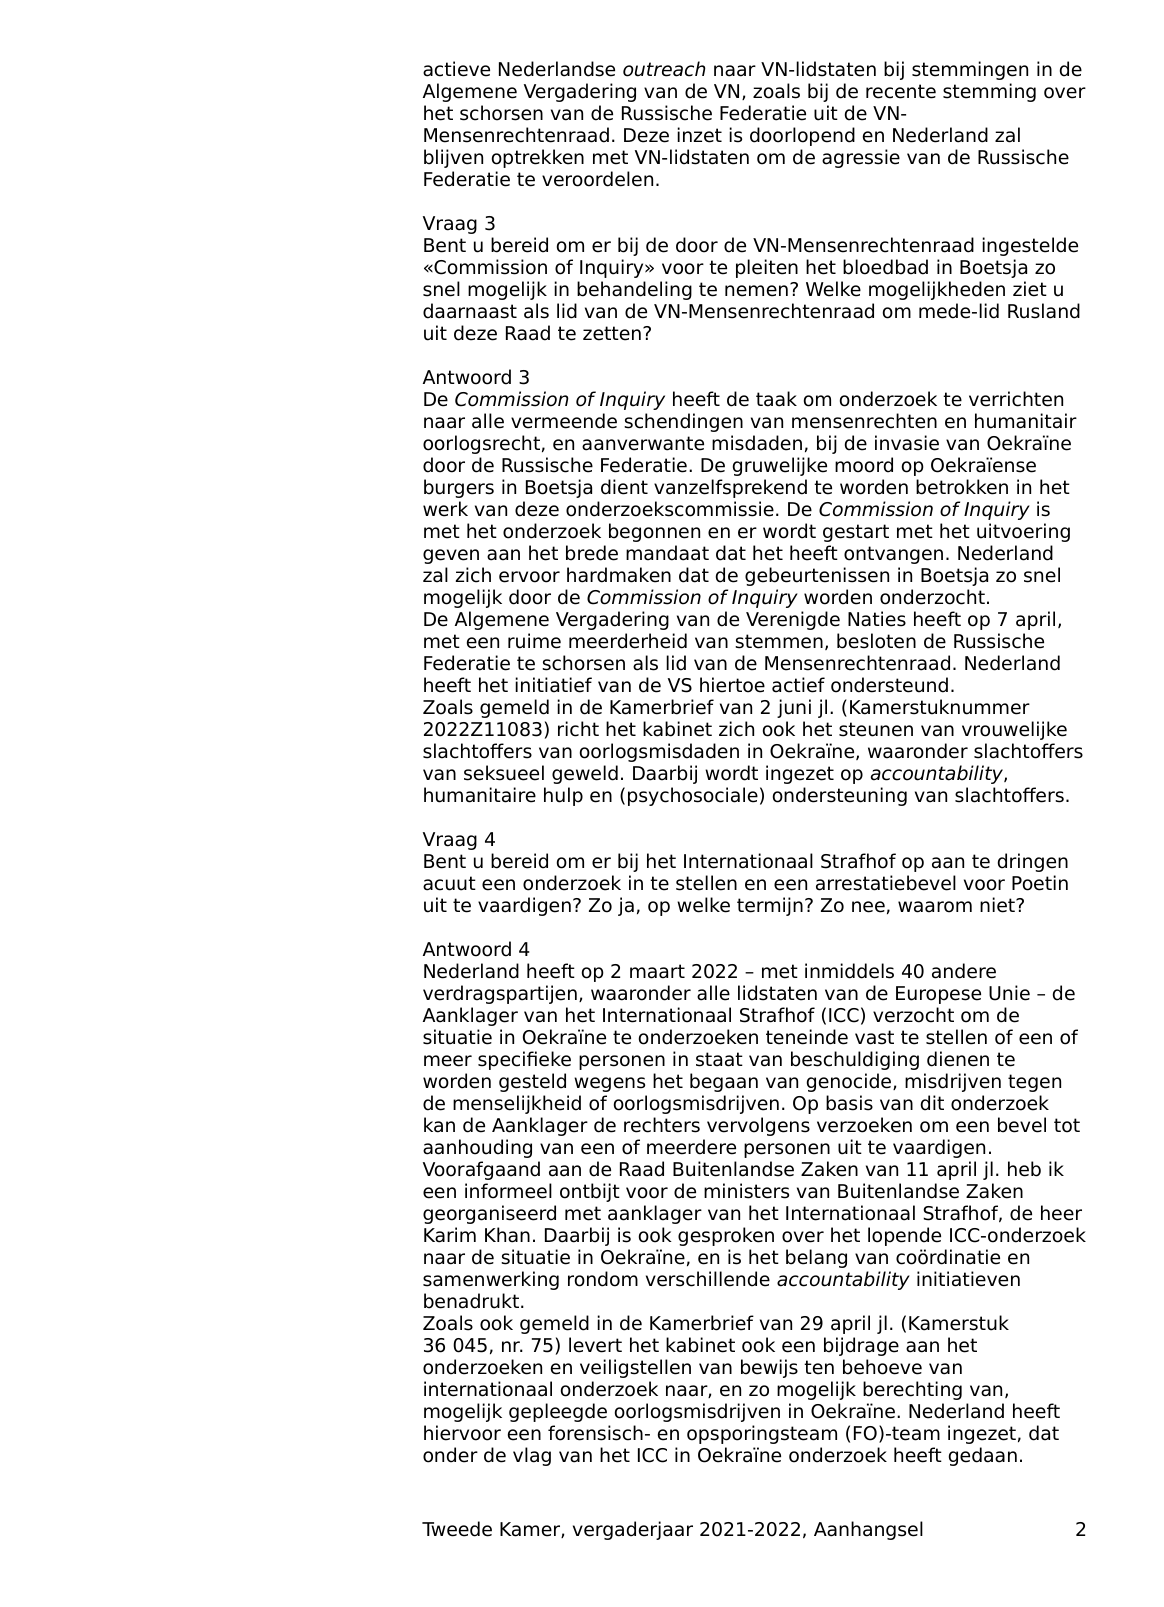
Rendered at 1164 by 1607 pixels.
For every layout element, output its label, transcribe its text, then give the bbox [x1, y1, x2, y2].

text Zoals ook gemeld in de Kamerbrief van 29 april jl. (Kamerstuk 36 045, nr. 75) levert het kabinet ook een bijdrage aan het onderzoeken en veiligstellen van bewijs ten behoeve van internationaal onderzoek naar, en zo mogelijk berechting van, mogelijk gepleegde oorlogsmisdrijven in Oekraïne. Nederland heeft hiervoor een forensisch- en opsporingsteam (FO)-team ingezet, dat onder de vlag van het ICC in Oekraïne onderzoek heeft gedaan. [422, 1313, 1087, 1467]
text Zoals gemeld in de Kamerbrief van 2 juni jl. (Kamerstuknummer 2022Z11083) richt het kabinet zich ook het steunen van vrouwelijke slachtoffers van oorlogsmisdaden in Oekraïne, waaronder slachtoffers van seksueel geweld. Daarbij wordt ingezet op accountability, humanitaire hulp en (psychosociale) ondersteuning van slachtoffers. [422, 697, 1087, 807]
text Voorafgaand aan de Raad Buitenlandse Zaken van 11 april jl. heb ik een informeel ontbijt voor de ministers van Buitenlandse Zaken georganiseerd met aanklager van het Internationaal Strafhof, de heer Karim Khan. Daarbij is ook gesproken over het lopende ICC-onderzoek naar de situatie in Oekraïne, en is het belang van coördinatie en samenwerking rondom verschillende accountability initiatieven benadrukt. [422, 1159, 1087, 1313]
text De Commission of Inquiry heeft de taak om onderzoek te verrichten naar alle vermeende schendingen van mensenrechten en humanitair oorlogsrecht, en aanverwante misdaden, bij de invasie van Oekraïne door de Russische Federatie. De gruwelijke moord op Oekraïense burgers in Boetsja dient vanzelfsprekend te worden betrokken in het werk van deze onderzoekscommissie. De Commission of Inquiry is met het onderzoek begonnen en er wordt gestart met het uitvoering geven aan het brede mandaat dat het heeft ontvangen. Nederland zal zich ervoor hardmaken dat de gebeurtenissen in Boetsja zo snel mogelijk door de Commission of Inquiry worden onderzocht. [422, 389, 1087, 609]
text Bent u bereid om er bij het Internationaal Strafhof op aan te dringen acuut een onderzoek in te stellen en een arrestatiebevel voor Poetin uit te vaardigen? Zo ja, op welke termijn? Zo nee, waarom niet? [422, 851, 1087, 917]
text De Algemene Vergadering van de Verenigde Naties heeft op 7 april, met een ruime meerderheid van stemmen, besloten de Russische Federatie te schorsen als lid van de Mensenrechtenraad. Nederland heeft het initiatief van de VS hiertoe actief ondersteund. [422, 609, 1087, 697]
text Vraag 4 [422, 829, 1087, 851]
text Bent u bereid om er bij de door de VN-Mensenrechtenraad ingestelde «Commission of Inquiry» voor te pleiten het bloedbad in Boetsja zo snel mogelijk in behandeling te nemen? Welke mogelijkheden ziet u daarnaast als lid van de VN-Mensenrechtenraad om mede-lid Rusland uit deze Raad te zetten? [422, 235, 1087, 345]
text Vraag 3 [422, 213, 1087, 235]
text Antwoord 4 [422, 939, 1087, 961]
text Nederland heeft op 2 maart 2022 – met inmiddels 40 andere verdragspartijen, waaronder alle lidstaten van de Europese Unie – de Aanklager van het Internationaal Strafhof (ICC) verzocht om de situatie in Oekraïne te onderzoeken teneinde vast te stellen of een of meer specifieke personen in staat van beschuldiging dienen te worden gesteld wegens het begaan van genocide, misdrijven tegen de menselijkheid of oorlogsmisdrijven. Op basis van dit onderzoek kan de Aanklager de rechters vervolgens verzoeken om een bevel tot aanhouding van een of meerdere personen uit te vaardigen. [422, 961, 1087, 1159]
text Antwoord 3 [422, 367, 1087, 389]
text actieve Nederlandse outreach naar VN-lidstaten bij stemmingen in de Algemene Vergadering van de VN, zoals bij de recente stemming over het schorsen van de Russische Federatie uit de VN-Mensenrechtenraad. Deze inzet is doorlopend en Nederland zal blijven optrekken met VN-lidstaten om de agressie van de Russische Federatie te veroordelen. [422, 59, 1087, 191]
